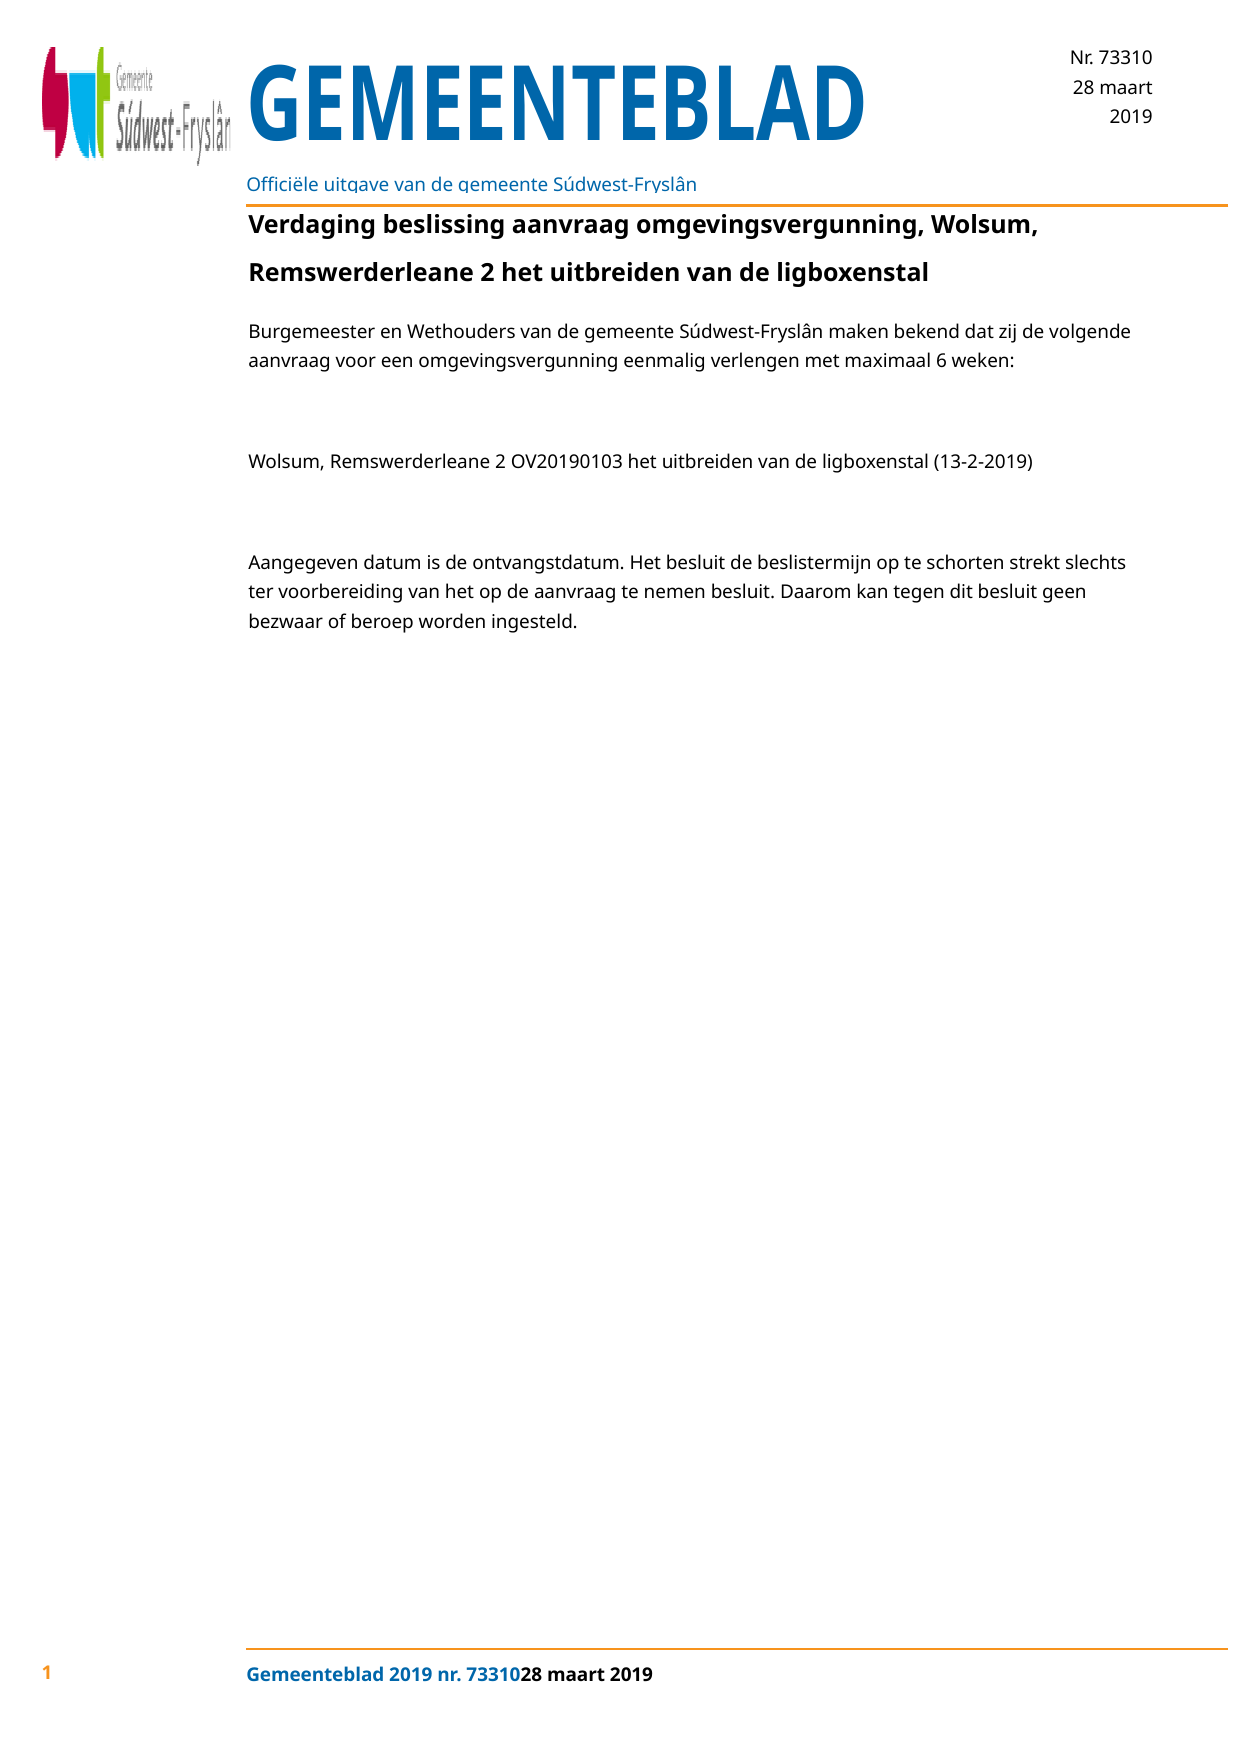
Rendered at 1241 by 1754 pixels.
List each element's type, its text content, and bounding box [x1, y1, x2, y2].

text Verdaging beslissing aanvraag omgevingsvergunning, Wolsum, Remswerderleane 2 het uitbreiden van de ligboxenstal [248, 207, 1152, 288]
text Aangegeven datum is de ontvangstdatum. Het besluit de beslistermijn op te schorten strekt slechts ter voorbereiding van het op de aanvraag te nemen besluit. Daarom kan tegen dit besluit geen bezwaar of beroep worden ingesteld. [248, 549, 1152, 634]
text Wolsum, Remswerderleane 2 OV20190103 het uitbreiden van de ligboxenstal (13-2-2019) [248, 448, 1152, 474]
text Burgemeester en Wethouders van de gemeente Súdwest-Fryslân maken bekend dat zij de volgende aanvraag voor een omgevingsvergunning eenmalig verlengen met maximaal 6 weken: [248, 318, 1152, 373]
picture [41, 47, 231, 172]
